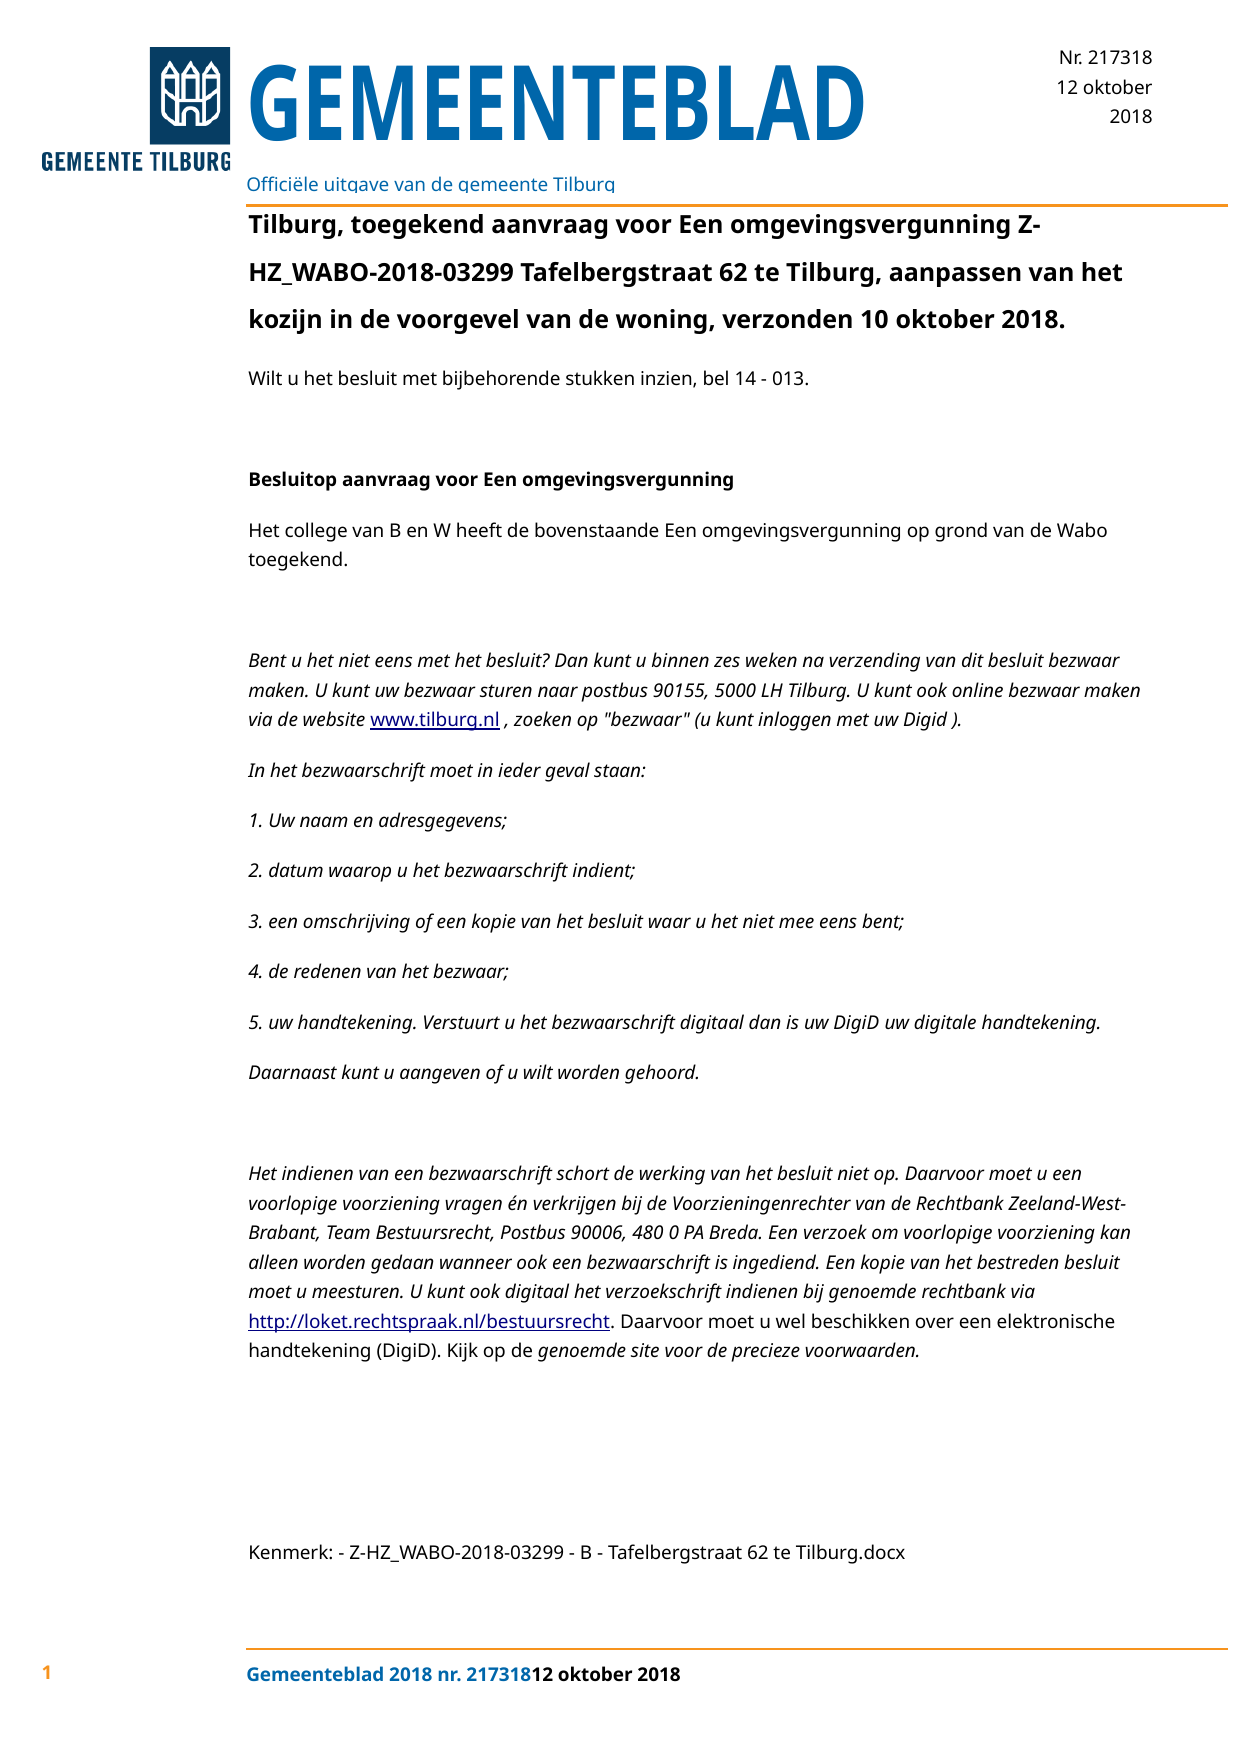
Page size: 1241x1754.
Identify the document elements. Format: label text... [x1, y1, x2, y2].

text Tilburg, toegekend aanvraag voor Een omgevingsvergunning Z-HZ_WABO-2018-03299 Tafelbergstraat 62 te Tilburg, aanpassen van het kozijn in de voorgevel van de woning, verzonden 10 oktober 2018. [248, 207, 1152, 336]
text 2. datum waarop u het bezwaarschrift indient; [248, 858, 1152, 883]
text 4. de redenen van het bezwaar; [248, 958, 1152, 984]
text Het college van B en W heeft de bovenstaande Een omgevingsvergunning op grond van de Wabo toegekend. [248, 517, 1152, 572]
text In het bezwaarschrift moet in ieder geval staan: [248, 757, 1152, 782]
text 5. uw handtekening. Verstuurt u het bezwaarschrift digitaal dan is uw DigiD uw digitale handtekening. [248, 1009, 1152, 1034]
text 3. een omschrijving of een kopie van het besluit waar u het niet mee eens bent; [248, 908, 1152, 934]
text Daarnaast kunt u aangeven of u wilt worden gehoord. [248, 1059, 1152, 1085]
picture [41, 47, 231, 172]
text Bent u het niet eens met het besluit? Dan kunt u binnen zes weken na verzending van dit besluit bezwaar maken. U kunt uw bezwaar sturen naar postbus 90155, 5000 LH Tilburg. U kunt ook online bezwaar maken via de website www.tilburg.nl , zoeken op "bezwaar" (u kunt inloggen met uw Digid ). [248, 647, 1152, 732]
text Het indienen van een bezwaarschrift schort de werking van het besluit niet op. Daarvoor moet u een voorlopige voorziening vragen én verkrijgen bij de Voorzieningenrechter van de Rechtbank Zeeland-West-Brabant, Team Bestuursrecht, Postbus 90006, 480 0 PA Breda. Een verzoek om voorlopige voorziening kan alleen worden gedaan wanneer ook een bezwaarschrift is ingediend. Een kopie van het bestreden besluit moet u meesturen. U kunt ook digitaal het verzoekschrift indienen bij genoemde rechtbank via http://loket.rechtspraak.nl/bestuursrecht. Daarvoor moet u wel beschikken over een elektronische handtekening (DigiD). Kijk op de genoemde site voor de precieze voorwaarden. [248, 1160, 1152, 1363]
text 1. Uw naam en adresgegevens; [248, 807, 1152, 833]
text Besluitop aanvraag voor Een omgevingsvergunning [248, 466, 1152, 492]
text Kenmerk: - Z-HZ_WABO-2018-03299 - B - Tafelbergstraat 62 te Tilburg.docx [248, 1539, 1152, 1565]
text Wilt u het besluit met bijbehorende stukken inzien, bel 14 - 013. [248, 366, 1152, 391]
